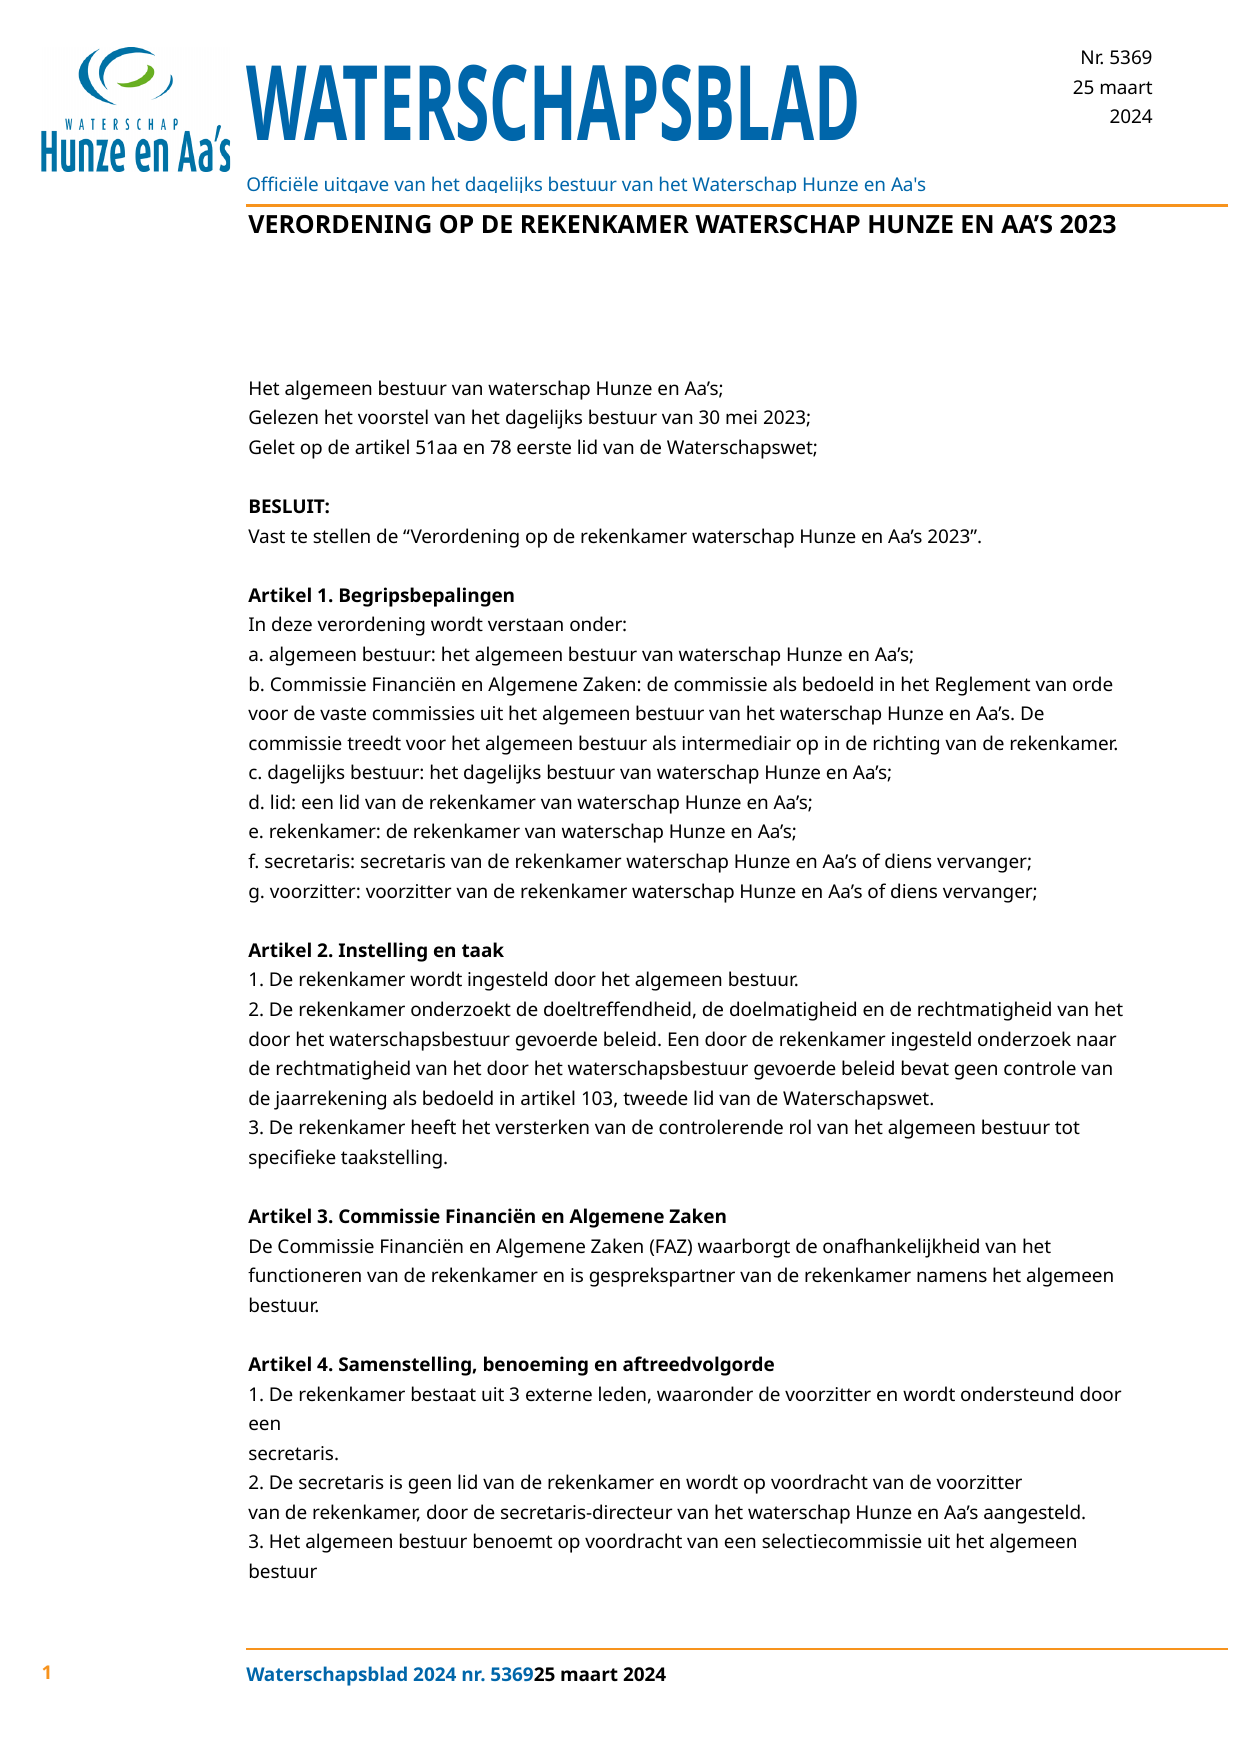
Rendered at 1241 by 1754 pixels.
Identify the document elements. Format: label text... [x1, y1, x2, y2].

text Vast te stellen de “Verordening op de rekenkamer waterschap Hunze en Aa’s 2023”. [248, 523, 1152, 548]
text g. voorzitter: voorzitter van de rekenkamer waterschap Hunze en Aa’s of diens vervanger; [248, 878, 1152, 903]
text Artikel 2. Instelling en taak [248, 937, 1152, 963]
picture [226, 145, 231, 156]
text f. secretaris: secretaris van de rekenkamer waterschap Hunze en Aa’s of diens vervanger; [248, 848, 1152, 874]
text Het algemeen bestuur van waterschap Hunze en Aa’s; [248, 375, 1152, 401]
text specifieke taakstelling. [248, 1144, 1152, 1170]
text BESLUIT: [248, 493, 1152, 519]
text Artikel 4. Samenstelling, benoeming en aftreedvolgorde [248, 1351, 1152, 1377]
picture [47, 154, 51, 172]
text de rechtmatigheid van het door het waterschapsbestuur gevoerde beleid bevat geen controle van [248, 1055, 1152, 1081]
text 1. De rekenkamer wordt ingesteld door het algemeen bestuur. [248, 967, 1152, 992]
text 3. Het algemeen bestuur benoemt op voordracht van een selectiecommissie uit het algemeen bestuur [248, 1529, 1152, 1584]
text c. dagelijks bestuur: het dagelijks bestuur van waterschap Hunze en Aa’s; [248, 759, 1152, 785]
text 2. De secretaris is geen lid van de rekenkamer en wordt op voordracht van de voorzitter [248, 1469, 1152, 1495]
text commissie treedt voor het algemeen bestuur als intermediair op in de richting van de rekenkamer. [248, 730, 1152, 756]
text door het waterschapsbestuur gevoerde beleid. Een door de rekenkamer ingesteld onderzoek naar [248, 1026, 1152, 1051]
text d. lid: een lid van de rekenkamer van waterschap Hunze en Aa’s; [248, 789, 1152, 815]
text Artikel 1. Begripsbepalingen [248, 582, 1152, 608]
text Gelet op de artikel 51aa en 78 eerste lid van de Waterschapswet; [248, 434, 1152, 460]
text van de rekenkamer, door de secretaris-directeur van het waterschap Hunze en Aa’s aangesteld. [248, 1499, 1152, 1525]
text 1. De rekenkamer bestaat uit 3 externe leden, waaronder de voorzitter en wordt ondersteund door een [248, 1381, 1152, 1436]
text de jaarrekening als bedoeld in artikel 103, tweede lid van de Waterschapswet. [248, 1085, 1152, 1111]
text VERORDENING OP DE REKENKAMER WATERSCHAP HUNZE EN AA’S 2023 [248, 207, 1152, 241]
text In deze verordening wordt verstaan onder: [248, 612, 1152, 637]
text e. rekenkamer: de rekenkamer van waterschap Hunze en Aa’s; [248, 819, 1152, 844]
text 2. De rekenkamer onderzoekt de doeltreffendheid, de doelmatigheid en de rechtmatigheid van het [248, 996, 1152, 1022]
text b. Commissie Financiën en Algemene Zaken: de commissie als bedoeld in het Reglement van orde [248, 671, 1152, 696]
text a. algemeen bestuur: het algemeen bestuur van waterschap Hunze en Aa’s; [248, 641, 1152, 667]
text De Commissie Financiën en Algemene Zaken (FAZ) waarborgt de onafhankelijkheid van het functioneren van de rekenkamer en is gesprekspartner van de rekenkamer namens het algemeen bestuur. [248, 1233, 1152, 1318]
text Gelezen het voorstel van het dagelijks bestuur van 30 mei 2023; [248, 404, 1152, 430]
text Artikel 3. Commissie Financiën en Algemene Zaken [248, 1203, 1152, 1229]
picture [183, 163, 191, 172]
picture [41, 47, 231, 172]
text voor de vaste commissies uit het algemeen bestuur van het waterschap Hunze en Aa’s. De [248, 700, 1152, 726]
text 3. De rekenkamer heeft het versterken van de controlerende rol van het algemeen bestuur tot [248, 1114, 1152, 1140]
text secretaris. [248, 1440, 1152, 1466]
